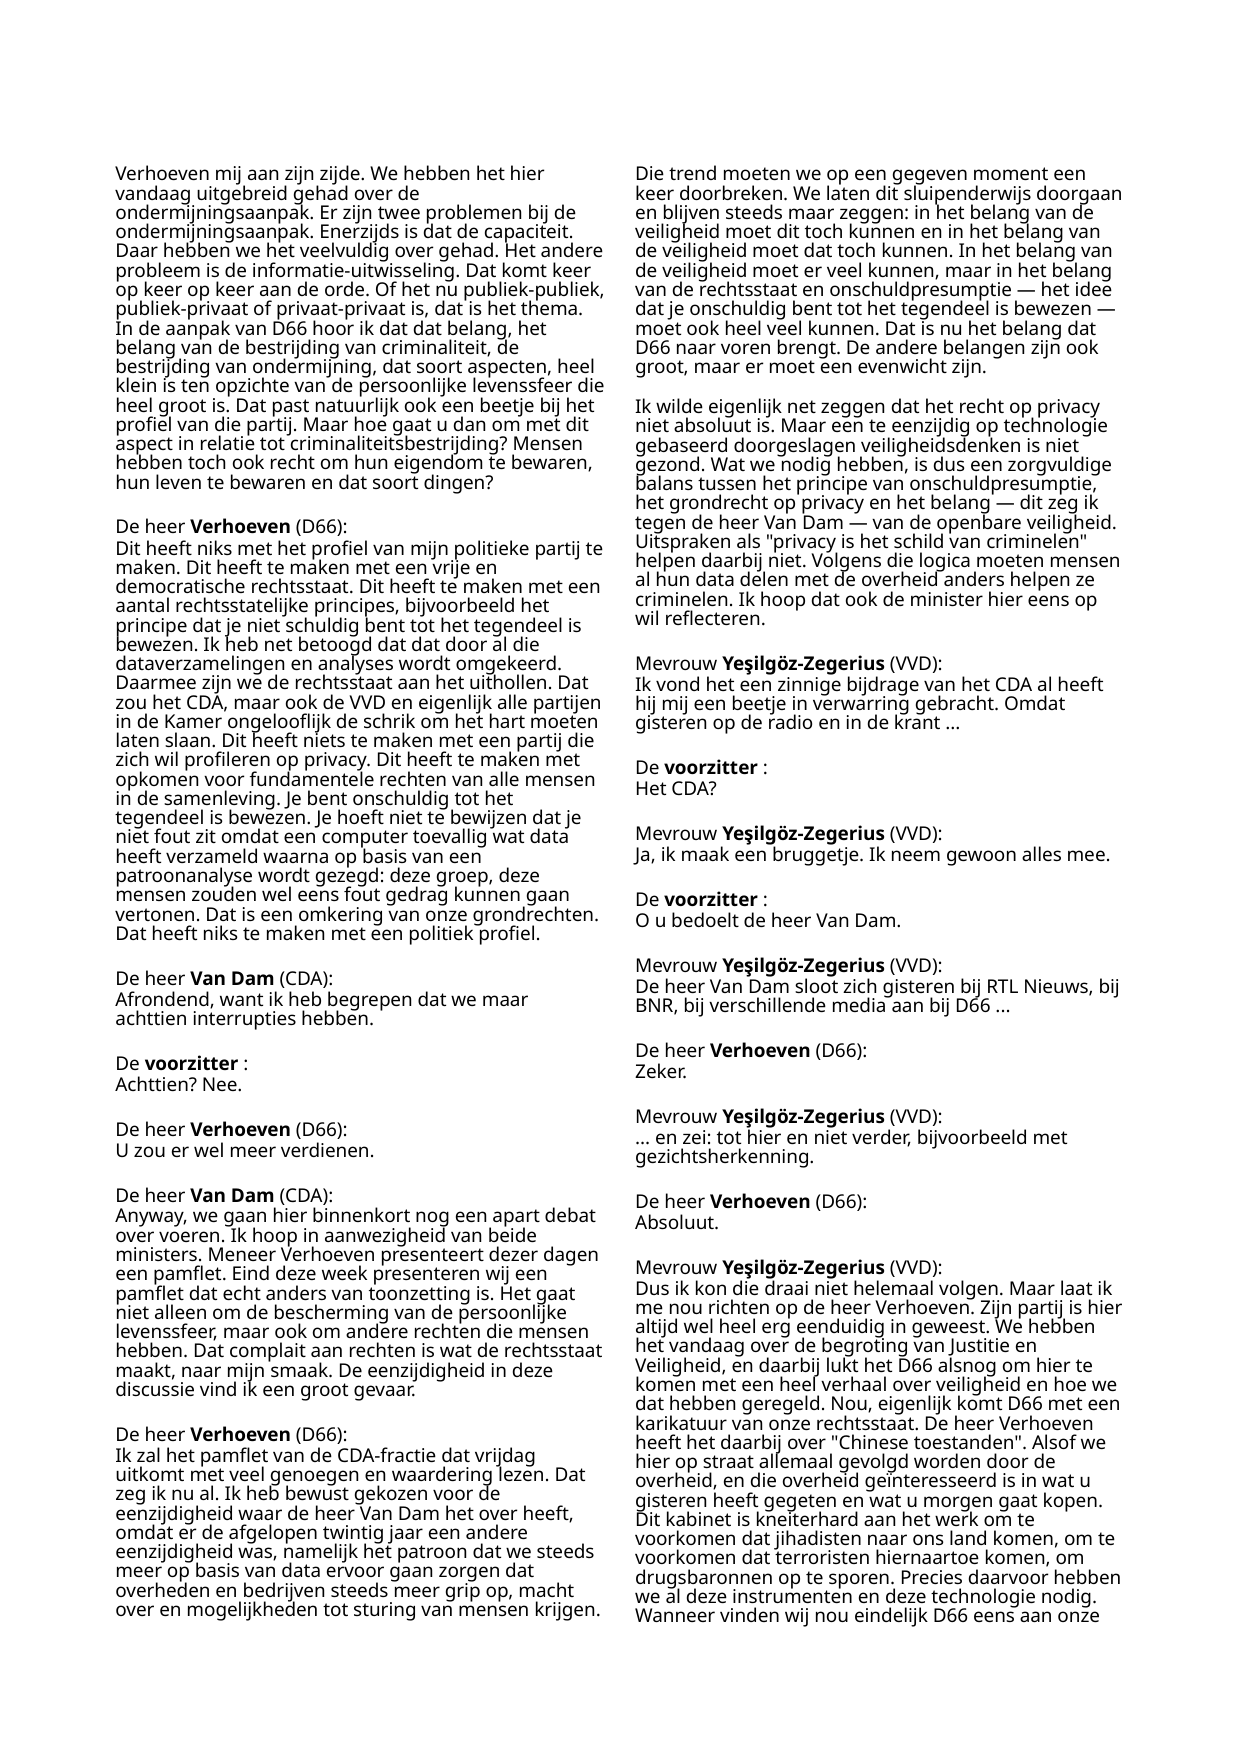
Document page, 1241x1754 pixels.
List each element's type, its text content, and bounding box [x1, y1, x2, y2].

text De heer Verhoeven (D66): [115, 514, 605, 539]
text Mevrouw Yeşilgöz-Zegerius (VVD): [635, 1103, 1125, 1129]
text Ik wilde eigenlijk net zeggen dat het recht op privacy niet absoluut is. Maar een te eenzijdig op technologie gebaseerd doorgeslagen veiligheidsdenken is niet gezond. Wat we nodig hebben, is dus een zorgvuldige balans tussen het principe van onschuldpresumptie, het grondrecht op privacy en het belang — dit zeg ik tegen de heer Van Dam — van de openbare veiligheid. Uitspraken als "privacy is het schild van criminelen" helpen daarbij niet. Volgens die logica moeten mensen al hun data delen met de overheid anders helpen ze criminelen. Ik hoop dat ook de minister hier eens op wil reflecteren. [635, 398, 1125, 629]
text De heer Verhoeven (D66): [635, 1188, 1125, 1214]
text Mevrouw Yeşilgöz-Zegerius (VVD): [635, 952, 1125, 978]
text De voorzitter : [635, 754, 1125, 780]
text O u bedoelt de heer Van Dam. [635, 912, 1125, 931]
text De voorzitter : [635, 886, 1125, 912]
text Dus ik kon die draai niet helemaal volgen. Maar laat ik me nou richten op de heer Verhoeven. Zijn partij is hier altijd wel heel erg eenduidig in geweest. We hebben het vandaag over de begroting van Justitie en Veiligheid, en daarbij lukt het D66 alsnog om hier te komen met een heel verhaal over veiligheid en hoe we dat hebben geregeld. Nou, eigenlijk komt D66 met een karikatuur van onze rechtsstaat. De heer Verhoeven heeft het daarbij over "Chinese toestanden". Alsof we hier op straat allemaal gevolgd worden door de overheid, en die overheid geïnteresseerd is in wat u gisteren heeft gegeten en wat u morgen gaat kopen. Dit kabinet is kneiterhard aan het werk om te voorkomen dat jihadisten naar ons land komen, om te voorkomen dat terroristen hiernaartoe komen, om drugsbaronnen op te sporen. Precies daarvoor hebben we al deze instrumenten en deze technologie nodig. Wanneer vinden wij nou eindelijk D66 eens aan onze [635, 1279, 1125, 1626]
text De voorzitter : [115, 1050, 605, 1076]
text De heer Verhoeven (D66): [115, 1421, 605, 1447]
text Mevrouw Yeşilgöz-Zegerius (VVD): [635, 650, 1125, 676]
text ... en zei: tot hier en niet verder, bijvoorbeeld met gezichtsherkenning. [635, 1129, 1125, 1167]
text De heer Verhoeven (D66): [115, 1116, 605, 1142]
text Dit heeft niks met het profiel van mijn politieke partij te maken. Dit heeft te maken met een vrije en democratische rechtsstaat. Dit heeft te maken met een aantal rechtsstatelijke principes, bijvoorbeeld het principe dat je niet schuldig bent tot het tegendeel is bewezen. Ik heb net betoogd dat dat door al die dataverzamelingen en analyses wordt omgekeerd. Daarmee zijn we de rechtsstaat aan het uithollen. Dat zou het CDA, maar ook de VVD en eigenlijk alle partijen in de Kamer ongelooflijk de schrik om het hart moeten laten slaan. Dit heeft niets te maken met een partij die zich wil profileren op privacy. Dit heeft te maken met opkomen voor fundamentele rechten van alle mensen in de samenleving. Je bent onschuldig tot het tegendeel is bewezen. Je hoeft niet te bewijzen dat je niet fout zit omdat een computer toevallig wat data heeft verzameld waarna op basis van een patroonanalyse wordt gezegd: deze groep, deze mensen zouden wel eens fout gedrag kunnen gaan vertonen. Dat is een omkering van onze grondrechten. Dat heeft niks te maken met een politiek profiel. [115, 539, 605, 944]
text Ja, ik maak een bruggetje. Ik neem gewoon alles mee. [635, 846, 1125, 865]
text Ik zal het pamflet van de CDA-fractie dat vrijdag uitkomt met veel genoegen en waardering lezen. Dat zeg ik nu al. Ik heb bewust gekozen voor de eenzijdigheid waar de heer Van Dam het over heeft, omdat er de afgelopen twintig jaar een andere eenzijdigheid was, namelijk het patroon dat we steeds meer op basis van data ervoor gaan zorgen dat overheden en bedrijven steeds meer grip op, macht over en mogelijkheden tot sturing van mensen krijgen. [115, 1447, 605, 1620]
text Anyway, we gaan hier binnenkort nog een apart debat over voeren. Ik hoop in aanwezigheid van beide ministers. Meneer Verhoeven presenteert dezer dagen een pamflet. Eind deze week presenteren wij een pamflet dat echt anders van toonzetting is. Het gaat niet alleen om de bescherming van de persoonlijke levenssfeer, maar ook om andere rechten die mensen hebben. Dat complait aan rechten is wat de rechtsstaat maakt, naar mijn smaak. De eenzijdigheid in deze discussie vind ik een groot gevaar. [115, 1207, 605, 1400]
text De heer Verhoeven (D66): [635, 1037, 1125, 1063]
text Zeker. [635, 1063, 1125, 1082]
text De heer Van Dam (CDA): [115, 965, 605, 991]
text Die trend moeten we op een gegeven moment een keer doorbreken. We laten dit sluipenderwijs doorgaan en blijven steeds maar zeggen: in het belang van de veiligheid moet dit toch kunnen en in het belang van de veiligheid moet dat toch kunnen. In het belang van de veiligheid moet er veel kunnen, maar in het belang van de rechtsstaat en onschuldpresumptie — het idee dat je onschuldig bent tot het tegendeel is bewezen — moet ook heel veel kunnen. Dat is nu het belang dat D66 naar voren brengt. De andere belangen zijn ook groot, maar er moet een evenwicht zijn. [635, 165, 1125, 377]
text Ik vond het een zinnige bijdrage van het CDA al heeft hij mij een beetje in verwarring gebracht. Omdat gisteren op de radio en in de krant ... [635, 676, 1125, 734]
text Verhoeven mij aan zijn zijde. We hebben het hier vandaag uitgebreid gehad over de ondermijningsaanpak. Er zijn twee problemen bij de ondermijningsaanpak. Enerzijds is dat de capaciteit. Daar hebben we het veelvuldig over gehad. Het andere probleem is de informatie-uitwisseling. Dat komt keer op keer op keer aan de orde. Of het nu publiek-publiek, publiek-privaat of privaat-privaat is, dat is het thema. In de aanpak van D66 hoor ik dat dat belang, het belang van de bestrijding van criminaliteit, de bestrijding van ondermijning, dat soort aspecten, heel klein is ten opzichte van de persoonlijke levenssfeer die heel groot is. Dat past natuurlijk ook een beetje bij het profiel van die partij. Maar hoe gaat u dan om met dit aspect in relatie tot criminaliteitsbestrijding? Mensen hebben toch ook recht om hun eigendom te bewaren, hun leven te bewaren en dat soort dingen? [115, 165, 605, 493]
text Achttien? Nee. [115, 1076, 605, 1095]
text Afrondend, want ik heb begrepen dat we maar achttien interrupties hebben. [115, 991, 605, 1029]
text De heer Van Dam sloot zich gisteren bij RTL Nieuws, bij BNR, bij verschillende media aan bij D66 ... [635, 978, 1125, 1016]
text Het CDA? [635, 780, 1125, 799]
text U zou er wel meer verdienen. [115, 1142, 605, 1161]
text Mevrouw Yeşilgöz-Zegerius (VVD): [635, 1254, 1125, 1279]
text Mevrouw Yeşilgöz-Zegerius (VVD): [635, 820, 1125, 846]
text Absoluut. [635, 1214, 1125, 1233]
text De heer Van Dam (CDA): [115, 1182, 605, 1207]
